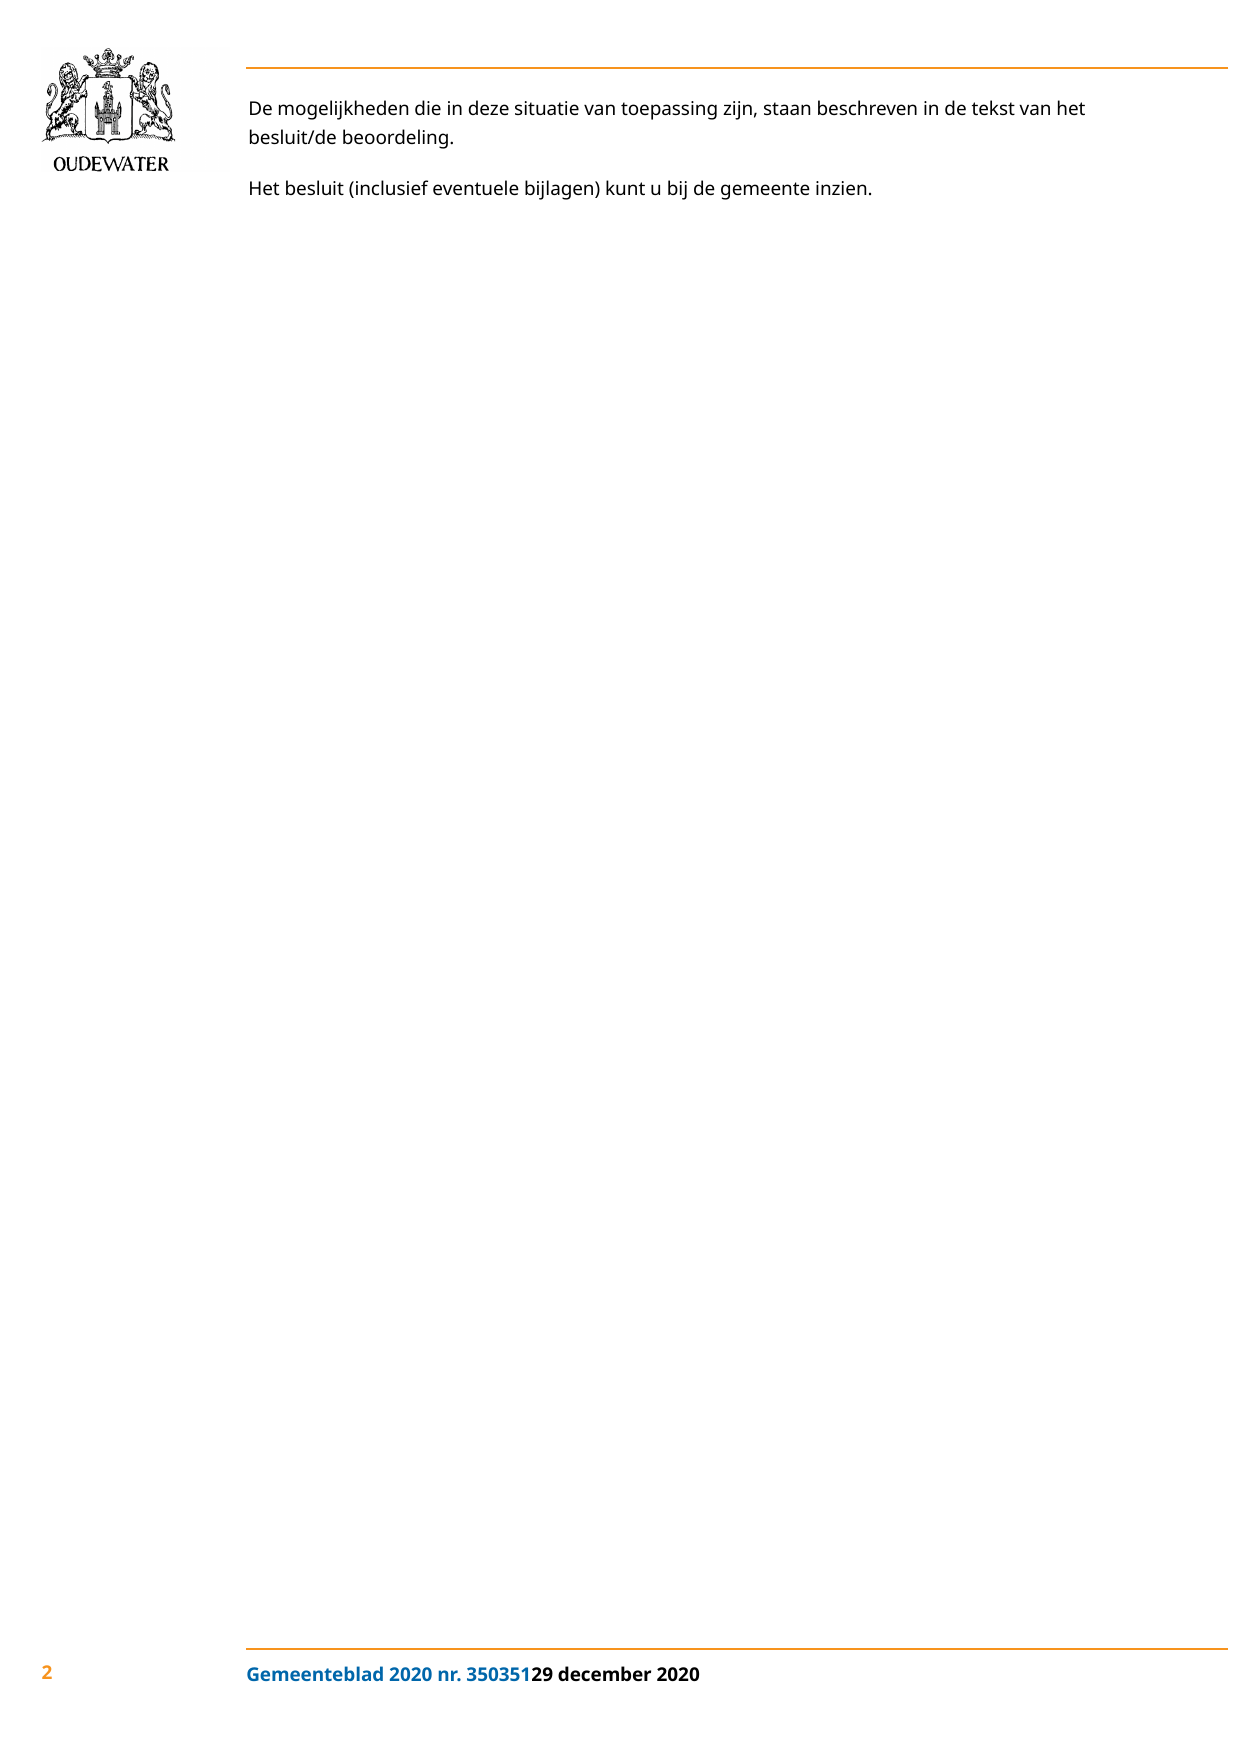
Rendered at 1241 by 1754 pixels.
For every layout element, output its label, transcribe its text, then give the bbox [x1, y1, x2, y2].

text De mogelijkheden die in deze situatie van toepassing zijn, staan beschreven in de tekst van het besluit/de beoordeling. [248, 95, 1152, 150]
picture [41, 47, 231, 172]
text Het besluit (inclusief eventuele bijlagen) kunt u bij de gemeente inzien. [248, 175, 1152, 201]
